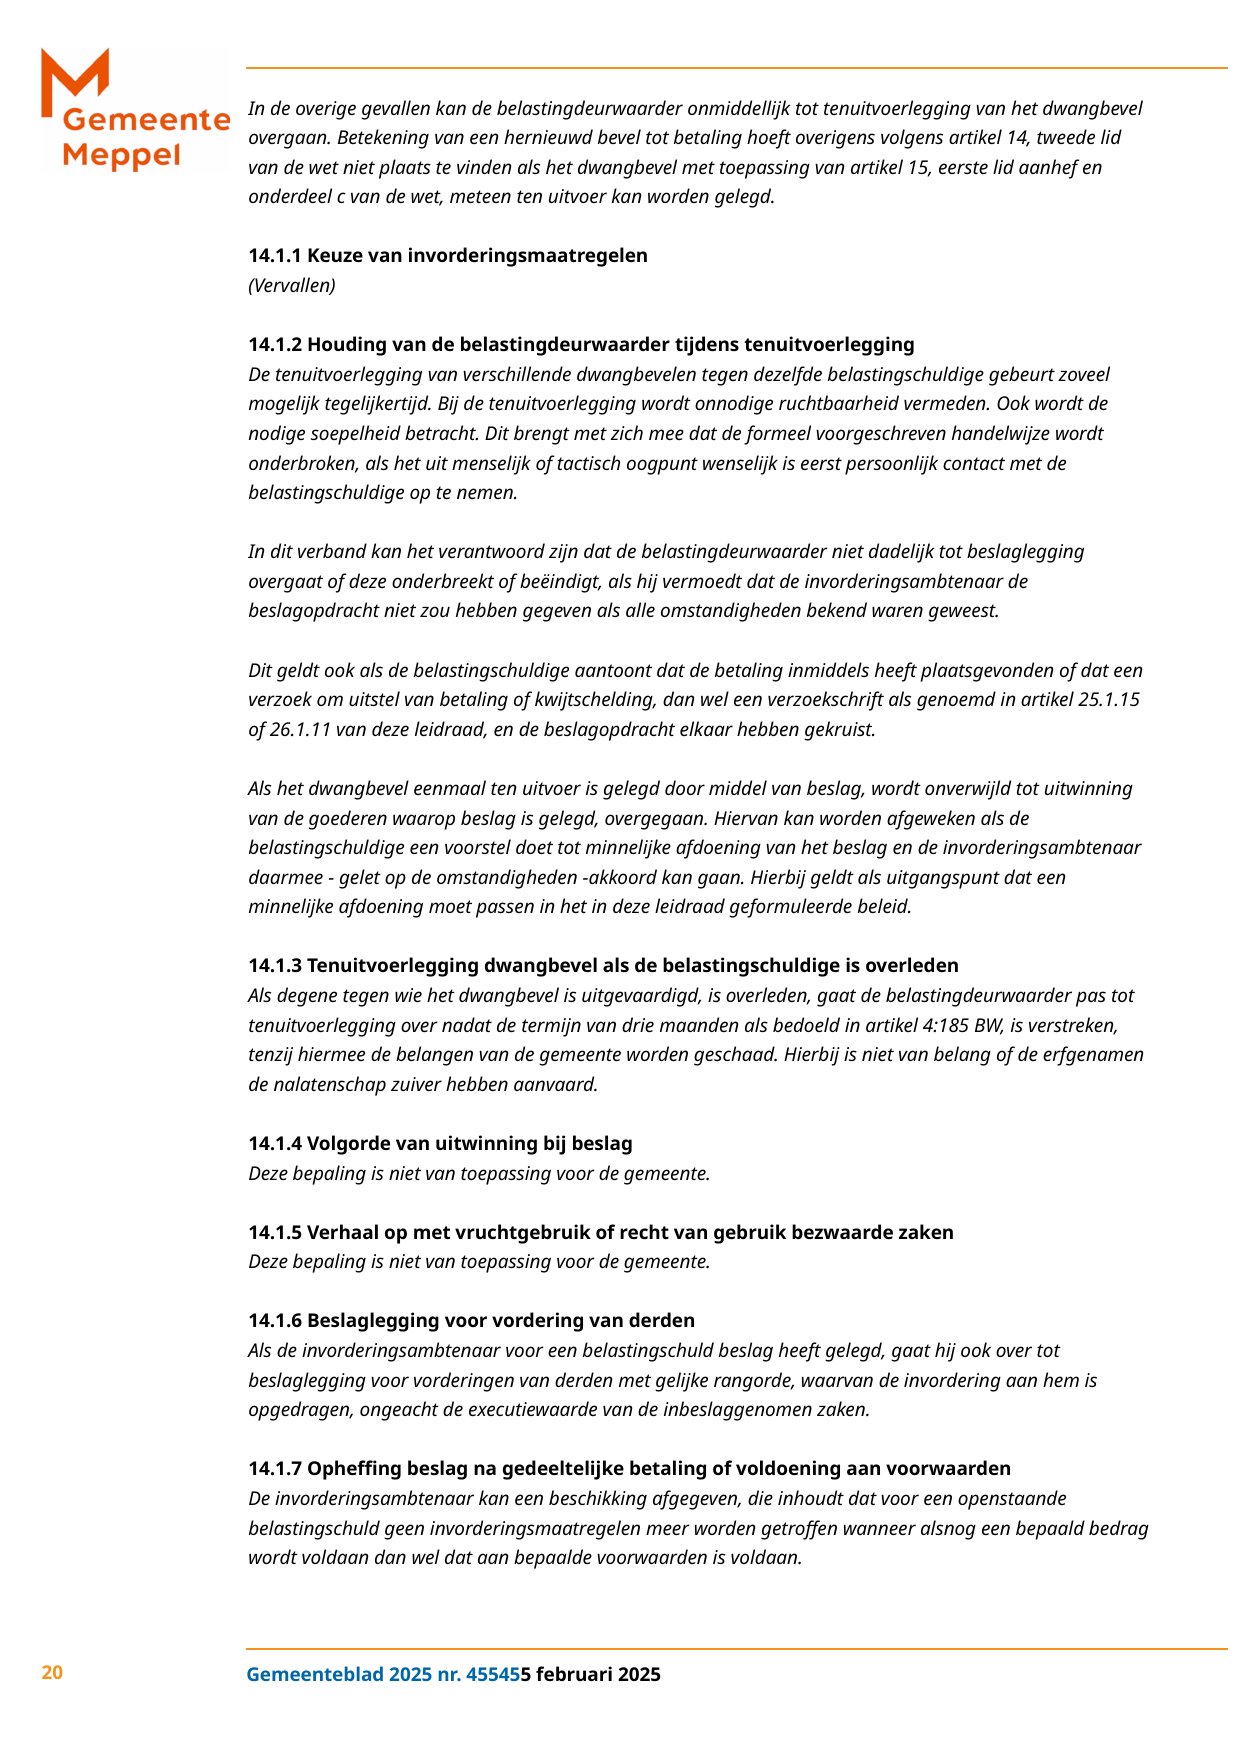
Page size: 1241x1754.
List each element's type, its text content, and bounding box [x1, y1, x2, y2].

text Als degene tegen wie het dwangbevel is uitgevaardigd, is overleden, gaat de belastingdeurwaarder pas tot tenuitvoerlegging over nadat de termijn van drie maanden als bedoeld in artikel 4:185 BW, is verstreken, tenzij hiermee de belangen van de gemeente worden geschaad. Hierbij is niet van belang of de erfgenamen de nalatenschap zuiver hebben aanvaard. [248, 982, 1152, 1097]
text 14.1.6 Beslaglegging voor vordering van derden [248, 1308, 1152, 1333]
text In dit verband kan het verantwoord zijn dat de belastingdeurwaarder niet dadelijk tot beslaglegging overgaat of deze onderbreekt of beëindigt, als hij vermoedt dat de invorderingsambtenaar de beslagopdracht niet zou hebben gegeven als alle omstandigheden bekend waren geweest. [248, 538, 1152, 623]
text 14.1.4 Volgorde van uitwinning bij beslag [248, 1130, 1152, 1156]
text Als de invorderingsambtenaar voor een belastingschuld beslag heeft gelegd, gaat hij ook over tot beslaglegging voor vorderingen van derden met gelijke rangorde, waarvan de invordering aan hem is opgedragen, ongeacht de executiewaarde van de inbeslaggenomen zaken. [248, 1337, 1152, 1422]
text Deze bepaling is niet van toepassing voor de gemeente. [248, 1160, 1152, 1186]
text 14.1.3 Tenuitvoerlegging dwangbevel als de belastingschuldige is overleden [248, 953, 1152, 978]
text Deze bepaling is niet van toepassing voor de gemeente. [248, 1248, 1152, 1274]
text (Vervallen) [248, 272, 1152, 298]
text Als het dwangbevel eenmaal ten uitvoer is gelegd door middel van beslag, wordt onverwijld tot uitwinning van de goederen waarop beslag is gelegd, overgegaan. Hiervan kan worden afgeweken als de belastingschuldige een voorstel doet tot minnelijke afdoening van het beslag en de invorderingsambtenaar daarmee - gelet op de omstandigheden -akkoord kan gaan. Hierbij geldt als uitgangspunt dat een minnelijke afdoening moet passen in het in deze leidraad geformuleerde beleid. [248, 775, 1152, 919]
text Dit geldt ook als de belastingschuldige aantoont dat de betaling inmiddels heeft plaatsgevonden of dat een verzoek om uitstel van betaling of kwijtschelding, dan wel een verzoekschrift als genoemd in artikel 25.1.15 of 26.1.11 van deze leidraad, en de beslagopdracht elkaar hebben gekruist. [248, 657, 1152, 742]
text De invorderingsambtenaar kan een beschikking afgegeven, die inhoudt dat voor een openstaande belastingschuld geen invorderingsmaatregelen meer worden getroffen wanneer alsnog een bepaald bedrag wordt voldaan dan wel dat aan bepaalde voorwaarden is voldaan. [248, 1485, 1152, 1570]
text In de overige gevallen kan de belastingdeurwaarder onmiddellijk tot tenuitvoerlegging van het dwangbevel overgaan. Betekening van een hernieuwd bevel tot betaling hoeft overigens volgens artikel 14, tweede lid van de wet niet plaats te vinden als het dwangbevel met toepassing van artikel 15, eerste lid aanhef en onderdeel c van de wet, meteen ten uitvoer kan worden gelegd. [248, 95, 1152, 209]
text 14.1.5 Verhaal op met vruchtgebruik of recht van gebruik bezwaarde zaken [248, 1219, 1152, 1245]
text 14.1.2 Houding van de belastingdeurwaarder tijdens tenuitvoerlegging [248, 331, 1152, 357]
text De tenuitvoerlegging van verschillende dwangbevelen tegen dezelfde belastingschuldige gebeurt zoveel mogelijk tegelijkertijd. Bij de tenuitvoerlegging wordt onnodige ruchtbaarheid vermeden. Ook wordt de nodige soepelheid betracht. Dit brengt met zich mee dat de formeel voorgeschreven handelwijze wordt onderbroken, als het uit menselijk of tactisch oogpunt wenselijk is eerst persoonlijk contact met de belastingschuldige op te nemen. [248, 361, 1152, 505]
text 14.1.1 Keuze van invorderingsmaatregelen [248, 243, 1152, 268]
picture [41, 47, 231, 172]
text 14.1.7 Opheffing beslag na gedeeltelijke betaling of voldoening aan voorwaarden [248, 1456, 1152, 1481]
